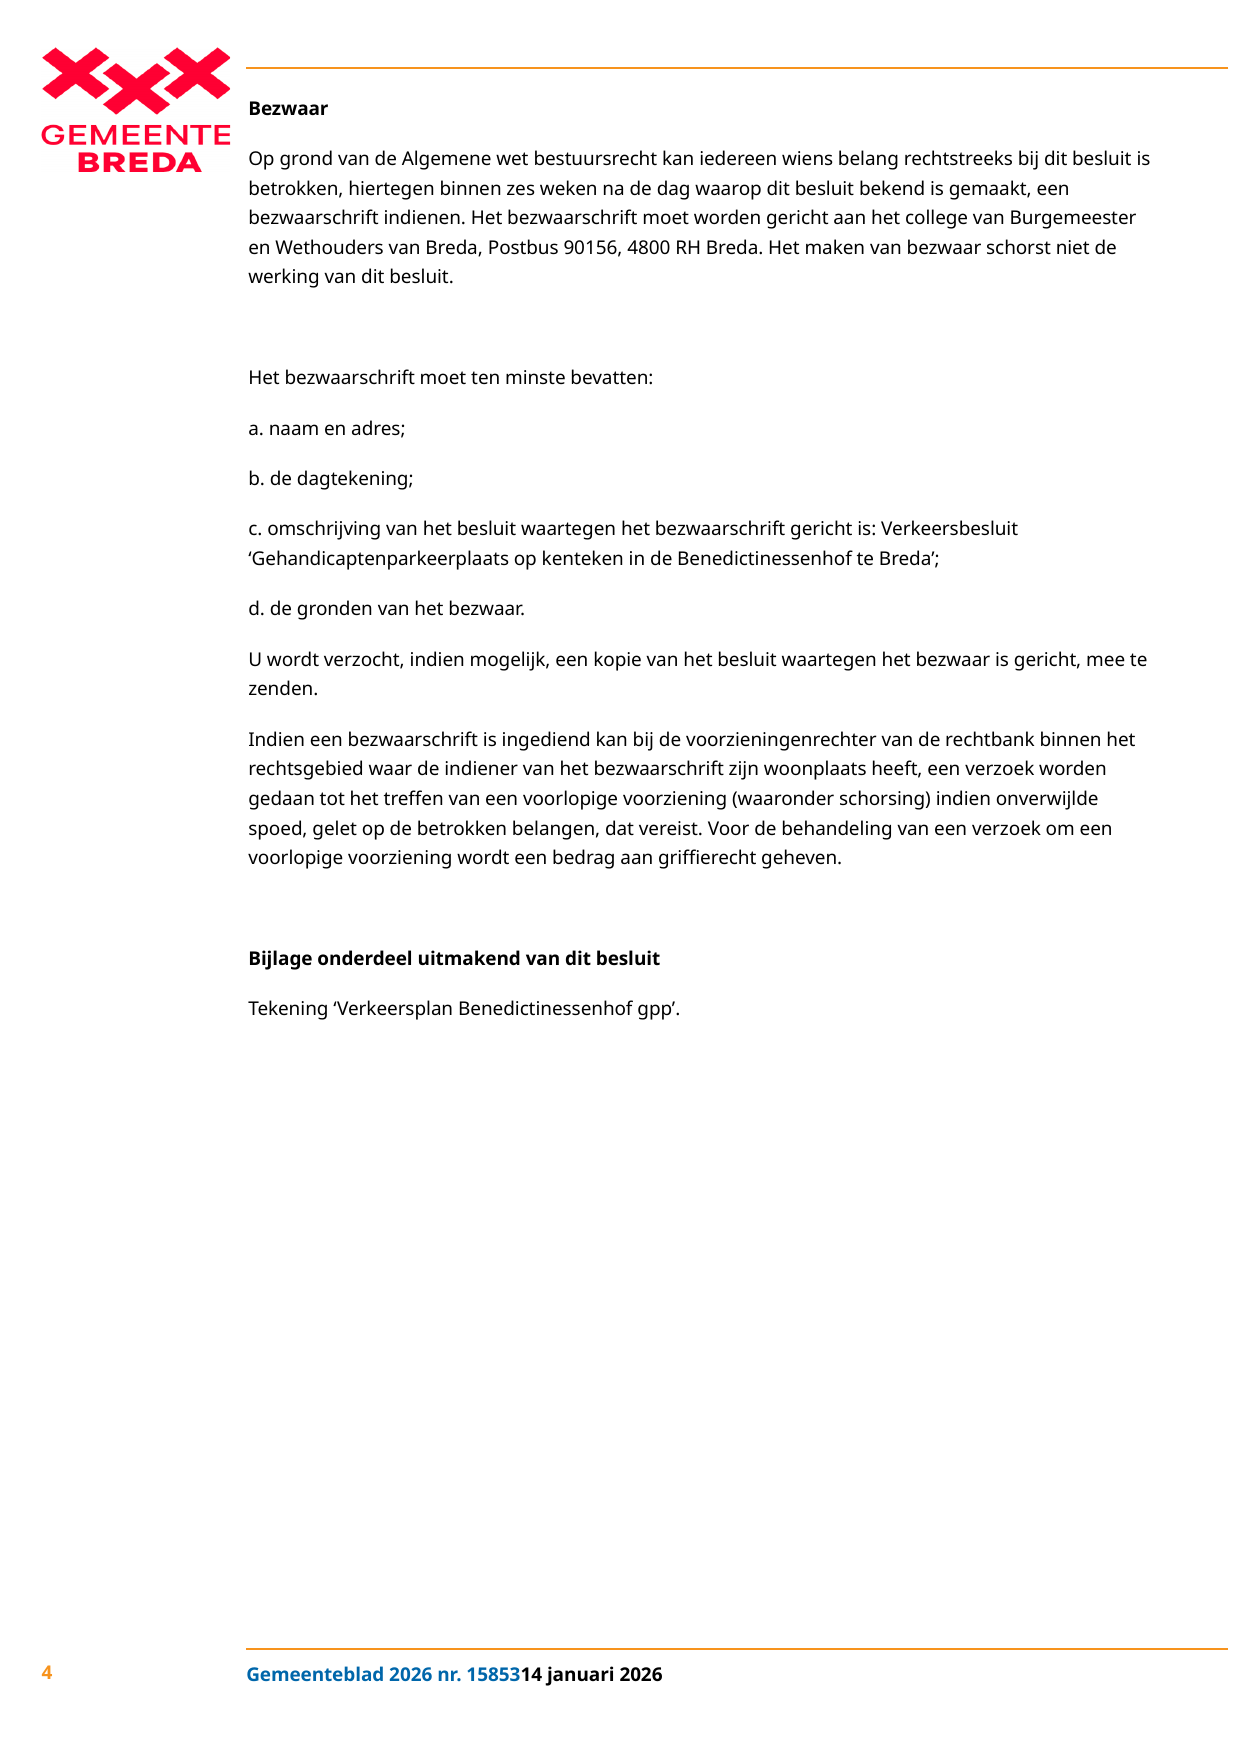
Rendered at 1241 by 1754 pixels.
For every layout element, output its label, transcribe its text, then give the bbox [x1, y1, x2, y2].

text d. de gronden van het bezwaar. [248, 596, 1152, 621]
text Bijlage onderdeel uitmakend van dit besluit [248, 945, 1152, 971]
text U wordt verzocht, indien mogelijk, een kopie van het besluit waartegen het bezwaar is gericht, mee te zenden. [248, 646, 1152, 701]
text a. naam en adres; [248, 415, 1152, 441]
text Indien een bezwaarschrift is ingediend kan bij de voorzieningenrechter van de rechtbank binnen het rechtsgebied waar de indiener van het bezwaarschrift zijn woonplaats heeft, een verzoek worden gedaan tot het treffen van een voorlopige voorziening (waaronder schorsing) indien onverwijlde spoed, gelet op de betrokken belangen, dat vereist. Voor de behandeling van een verzoek om een voorlopige voorziening wordt een bedrag aan griffierecht geheven. [248, 726, 1152, 870]
text c. omschrijving van het besluit waartegen het bezwaarschrift gericht is: Verkeersbesluit ‘Gehandicaptenparkeerplaats op kenteken in de Benedictinessenhof te Breda’; [248, 516, 1152, 571]
text b. de dagtekening; [248, 465, 1152, 491]
text Bezwaar [248, 95, 1152, 121]
text Het bezwaarschrift moet ten minste bevatten: [248, 364, 1152, 390]
picture [41, 47, 231, 172]
text Tekening ‘Verkeersplan Benedictinessenhof gpp’. [248, 996, 1152, 1021]
text Op grond van de Algemene wet bestuursrecht kan iedereen wiens belang rechtstreeks bij dit besluit is betrokken, hiertegen binnen zes weken na de dag waarop dit besluit bekend is gemaakt, een bezwaarschrift indienen. Het bezwaarschrift moet worden gericht aan het college van Burgemeester en Wethouders van Breda, Postbus 90156, 4800 RH Breda. Het maken van bezwaar schorst niet de werking van dit besluit. [248, 145, 1152, 289]
